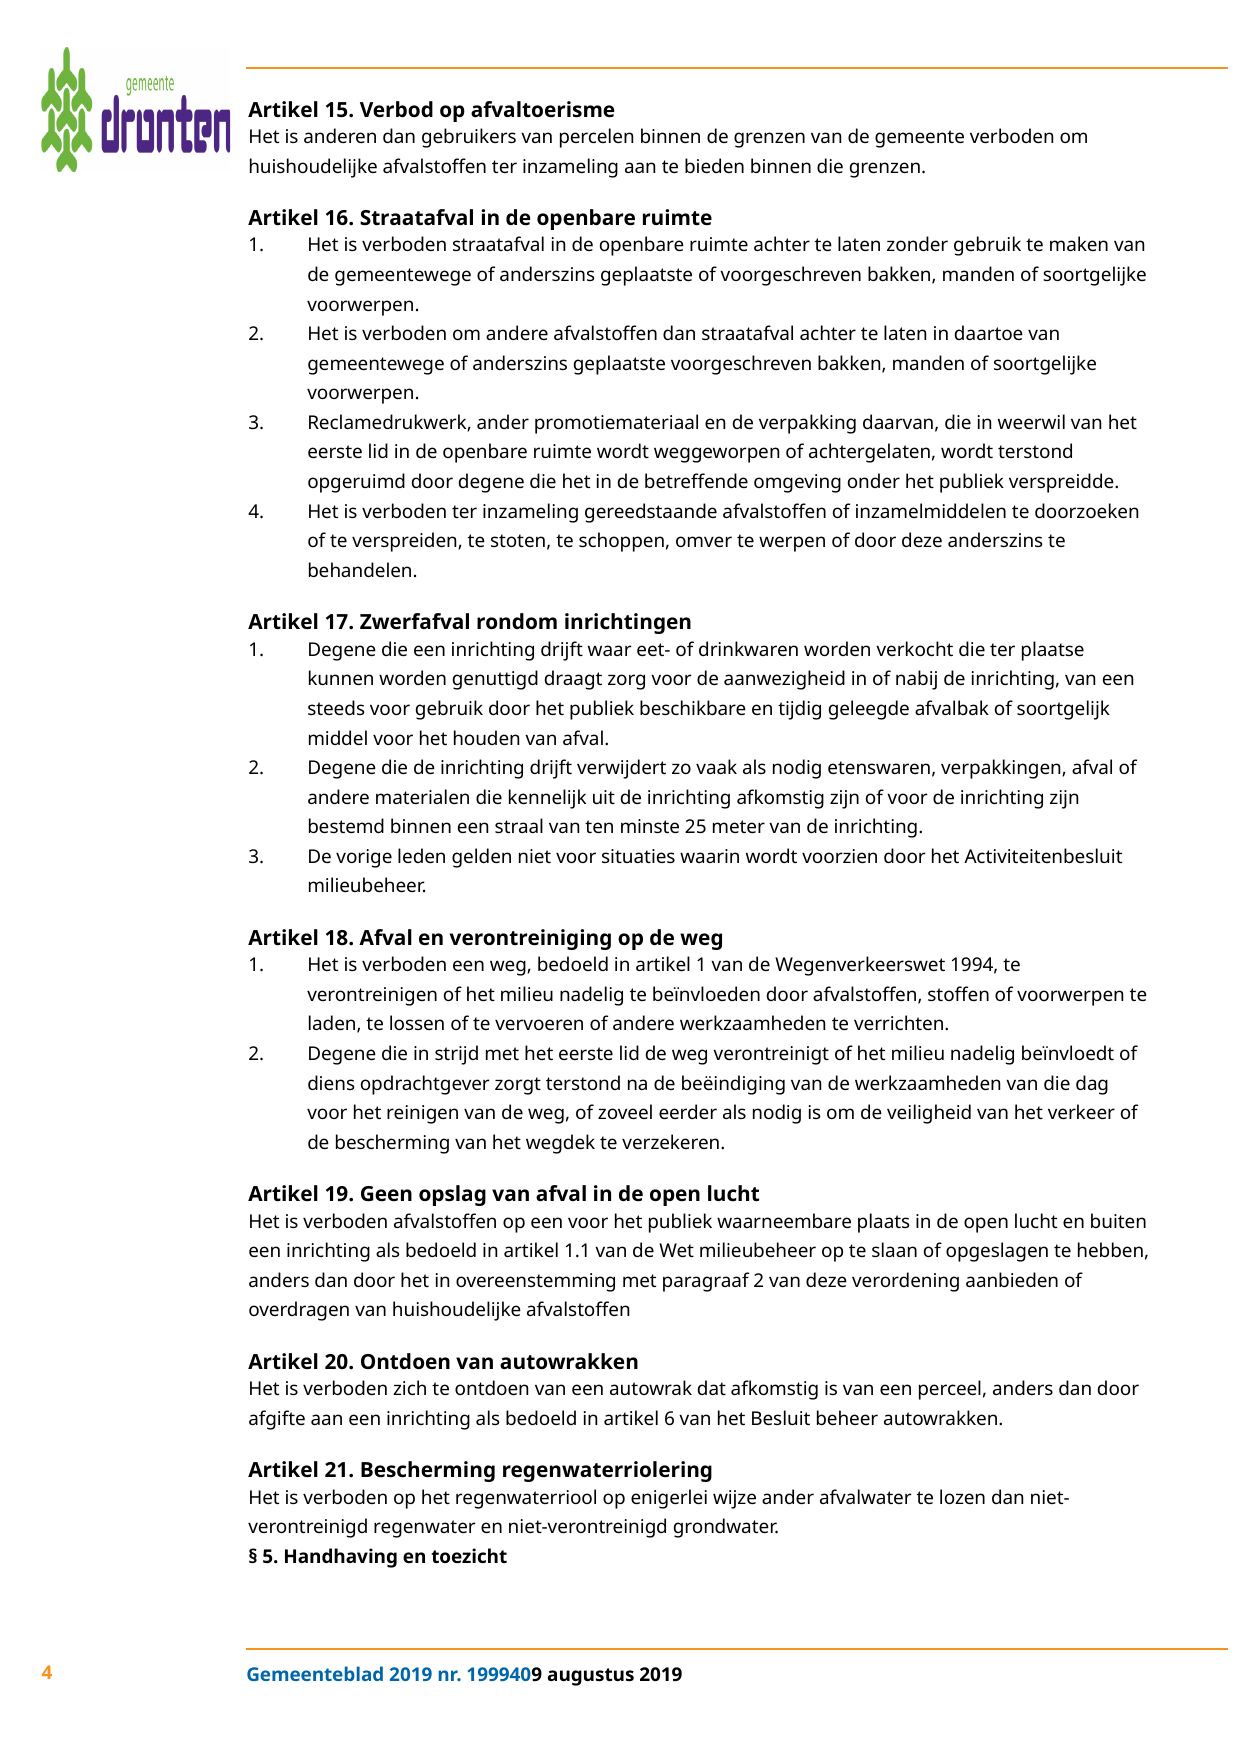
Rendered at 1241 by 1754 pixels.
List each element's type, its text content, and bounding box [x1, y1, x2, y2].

text Het is verboden afvalstoffen op een voor het publiek waarneembare plaats in de open lucht en buiten een inrichting als bedoeld in artikel 1.1 van de Wet milieubeheer op te slaan of opgeslagen te hebben, anders dan door het in overeenstemming met paragraaf 2 van deze verordening aanbieden of overdragen van huishoudelijke afvalstoffen [248, 1208, 1152, 1322]
text Artikel 17. Zwerfafval rondom inrichtingen [248, 607, 1152, 636]
list Het is verboden om andere afvalstoffen dan straatafval achter te laten in daartoe van gemeentewege of anderszins geplaatste voorgeschreven bakken, manden of soortgelijke voorwerpen. [248, 320, 1152, 405]
text Het is verboden zich te ontdoen van een autowrak dat afkomstig is van een perceel, anders dan door afgifte aan een inrichting als bedoeld in artikel 6 van het Besluit beheer autowrakken. [248, 1375, 1152, 1431]
text Artikel 18. Afval en verontreiniging op de weg [248, 923, 1152, 951]
text Artikel 19. Geen opslag van afval in de open lucht [248, 1179, 1152, 1208]
text § 5. Handhaving en toezicht [248, 1543, 1152, 1569]
list Reclamedrukwerk, ander promotiemateriaal en de verpakking daarvan, die in weerwil van het eerste lid in de openbare ruimte wordt weggeworpen of achtergelaten, wordt terstond opgeruimd door degene die het in de betreffende omgeving onder het publiek verspreidde. [248, 409, 1152, 494]
list Degene die een inrichting drijft waar eet- of drinkwaren worden verkocht die ter plaatse kunnen worden genuttigd draagt zorg voor de aanwezigheid in of nabij de inrichting, van een steeds voor gebruik door het publiek beschikbare en tijdig geleegde afvalbak of soortgelijk middel voor het houden van afval. [248, 636, 1152, 750]
text Artikel 16. Straatafval in de openbare ruimte [248, 203, 1152, 232]
list Het is verboden ter inzameling gereedstaande afvalstoffen of inzamelmiddelen te doorzoeken of te verspreiden, te stoten, te schoppen, omver te werpen of door deze anderszins te behandelen. [248, 498, 1152, 583]
picture [41, 47, 231, 172]
text Artikel 15. Verbod op afvaltoerisme [248, 95, 1152, 123]
text Het is anderen dan gebruikers van percelen binnen de grenzen van de gemeente verboden om huishoudelijke afvalstoffen ter inzameling aan te bieden binnen die grenzen. [248, 123, 1152, 178]
list Het is verboden straatafval in de openbare ruimte achter te laten zonder gebruik te maken van de gemeentewege of anderszins geplaatste of voorgeschreven bakken, manden of soortgelijke voorwerpen. [248, 232, 1152, 317]
list Degene die in strijd met het eerste lid de weg verontreinigt of het milieu nadelig beïnvloedt of diens opdrachtgever zorgt terstond na de beëindiging van de werkzaamheden van die dag voor het reinigen van de weg, of zoveel eerder als nodig is om de veiligheid van het verkeer of de bescherming van het wegdek te verzekeren. [248, 1040, 1152, 1155]
text Het is verboden op het regenwaterriool op enigerlei wijze ander afvalwater te lozen dan niet-verontreinigd regenwater en niet-verontreinigd grondwater. [248, 1484, 1152, 1539]
list Het is verboden een weg, bedoeld in artikel 1 van de Wegenverkeerswet 1994, te verontreinigen of het milieu nadelig te beïnvloeden door afvalstoffen, stoffen of voorwerpen te laden, te lossen of te vervoeren of andere werkzaamheden te verrichten. [248, 951, 1152, 1036]
list Degene die de inrichting drijft verwijdert zo vaak als nodig etenswaren, verpakkingen, afval of andere materialen die kennelijk uit de inrichting afkomstig zijn of voor de inrichting zijn bestemd binnen een straal van ten minste 25 meter van de inrichting. [248, 754, 1152, 839]
text Artikel 21. Bescherming regenwaterriolering [248, 1455, 1152, 1484]
list De vorige leden gelden niet voor situaties waarin wordt voorzien door het Activiteitenbesluit milieubeheer. [248, 843, 1152, 898]
text Artikel 20. Ontdoen van autowrakken [248, 1347, 1152, 1375]
